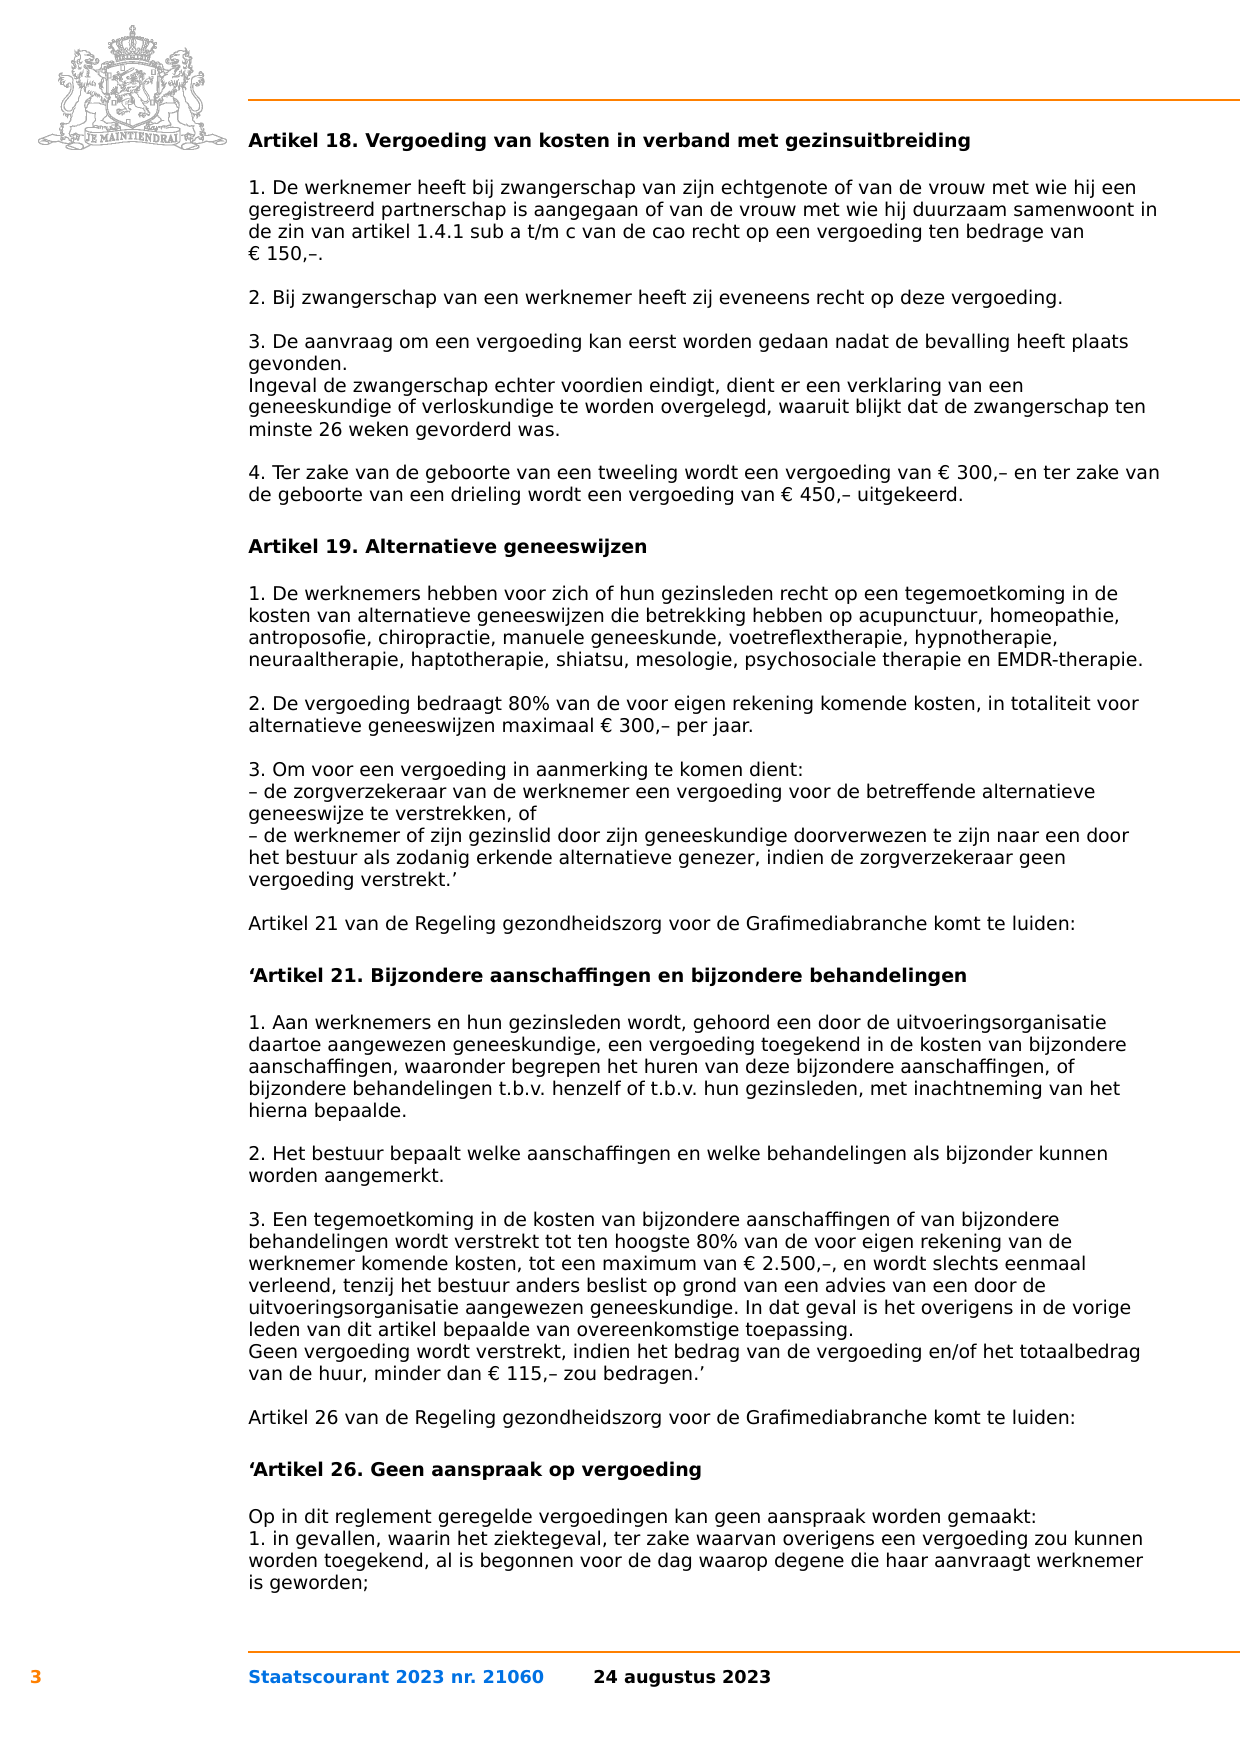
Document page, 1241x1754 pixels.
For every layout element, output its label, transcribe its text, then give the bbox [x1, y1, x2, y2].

text 3. Een tegemoetkoming in de kosten van bijzondere aanschaffingen of van bijzondere behandelingen wordt verstrekt tot ten hoogste 80% van de voor eigen rekening van de werknemer komende kosten, tot een maximum van € 2.500,–, en wordt slechts eenmaal verleend, tenzij het bestuur anders beslist op grond van een advies van een door de uitvoeringsorganisatie aangewezen geneeskundige. In dat geval is het overigens in de vorige leden van dit artikel bepaalde van overeenkomstige toepassing. [248, 1209, 1163, 1341]
subtitle Artikel 18. Vergoeding van kosten in verband met gezinsuitbreiding [248, 130, 1163, 152]
text 2. De vergoeding bedraagt 80% van de voor eigen rekening komende kosten, in totaliteit voor alternatieve geneeswijzen maximaal € 300,– per jaar. [248, 693, 1163, 737]
picture [38, 25, 227, 150]
text Artikel 21 van de Regeling gezondheidszorg voor de Grafimediabranche komt te luiden: [248, 913, 1163, 934]
text 3. Om voor een vergoeding in aanmerking te komen dient: [248, 759, 1163, 781]
text 3. De aanvraag om een vergoeding kan eerst worden gedaan nadat de bevalling heeft plaats gevonden. [248, 331, 1163, 374]
text – de zorgverzekeraar van de werknemer een vergoeding voor de betreffende alternatieve geneeswijze te verstrekken, of [248, 781, 1163, 825]
subtitle Artikel 19. Alternatieve geneeswijzen [248, 536, 1163, 558]
text 2. Bij zwangerschap van een werknemer heeft zij eveneens recht op deze vergoeding. [248, 287, 1163, 309]
text Ingeval de zwangerschap echter voordien eindigt, dient er een verklaring van een geneeskundige of verloskundige te worden overgelegd, waaruit blijkt dat de zwangerschap ten minste 26 weken gevorderd was. [248, 374, 1163, 440]
text Artikel 26 van de Regeling gezondheidszorg voor de Grafimediabranche komt te luiden: [248, 1407, 1163, 1429]
subtitle ‘Artikel 21. Bijzondere aanschaffingen en bijzondere behandelingen [248, 964, 1163, 987]
subtitle ‘Artikel 26. Geen aanspraak op vergoeding [248, 1459, 1163, 1481]
text – de werknemer of zijn gezinslid door zijn geneeskundige doorverwezen te zijn naar een door het bestuur als zodanig erkende alternatieve genezer, indien de zorgverzekeraar geen vergoeding verstrekt.’ [248, 825, 1163, 891]
text Geen vergoeding wordt verstrekt, indien het bedrag van de vergoeding en/of het totaalbedrag van de huur, minder dan € 115,– zou bedragen.’ [248, 1341, 1163, 1385]
text Op in dit reglement geregelde vergoedingen kan geen aanspraak worden gemaakt: [248, 1506, 1163, 1528]
text 1. De werknemers hebben voor zich of hun gezinsleden recht op een tegemoetkoming in de kosten van alternatieve geneeswijzen die betrekking hebben op acupunctuur, homeopathie, antroposofie, chiropractie, manuele geneeskunde, voetreflextherapie, hypnotherapie, neuraaltherapie, haptotherapie, shiatsu, mesologie, psychosociale therapie en EMDR-therapie. [248, 583, 1163, 671]
text 1. De werknemer heeft bij zwangerschap van zijn echtgenote of van de vrouw met wie hij een geregistreerd partnerschap is aangegaan of van de vrouw met wie hij duurzaam samenwoont in de zin van artikel 1.4.1 sub a t/m c van de cao recht op een vergoeding ten bedrage van € 150,–. [248, 177, 1163, 265]
text 1. in gevallen, waarin het ziektegeval, ter zake waarvan overigens een vergoeding zou kunnen worden toegekend, al is begonnen voor de dag waarop degene die haar aanvraagt werknemer is geworden; [248, 1528, 1163, 1594]
text 2. Het bestuur bepaalt welke aanschaffingen en welke behandelingen als bijzonder kunnen worden aangemerkt. [248, 1143, 1163, 1187]
text 4. Ter zake van de geboorte van een tweeling wordt een vergoeding van € 300,– en ter zake van de geboorte van een drieling wordt een vergoeding van € 450,– uitgekeerd. [248, 462, 1163, 506]
text 1. Aan werknemers en hun gezinsleden wordt, gehoord een door de uitvoeringsorganisatie daartoe aangewezen geneeskundige, een vergoeding toegekend in de kosten van bijzondere aanschaffingen, waaronder begrepen het huren van deze bijzondere aanschaffingen, of bijzondere behandelingen t.b.v. henzelf of t.b.v. hun gezinsleden, met inachtneming van het hierna bepaalde. [248, 1012, 1163, 1121]
